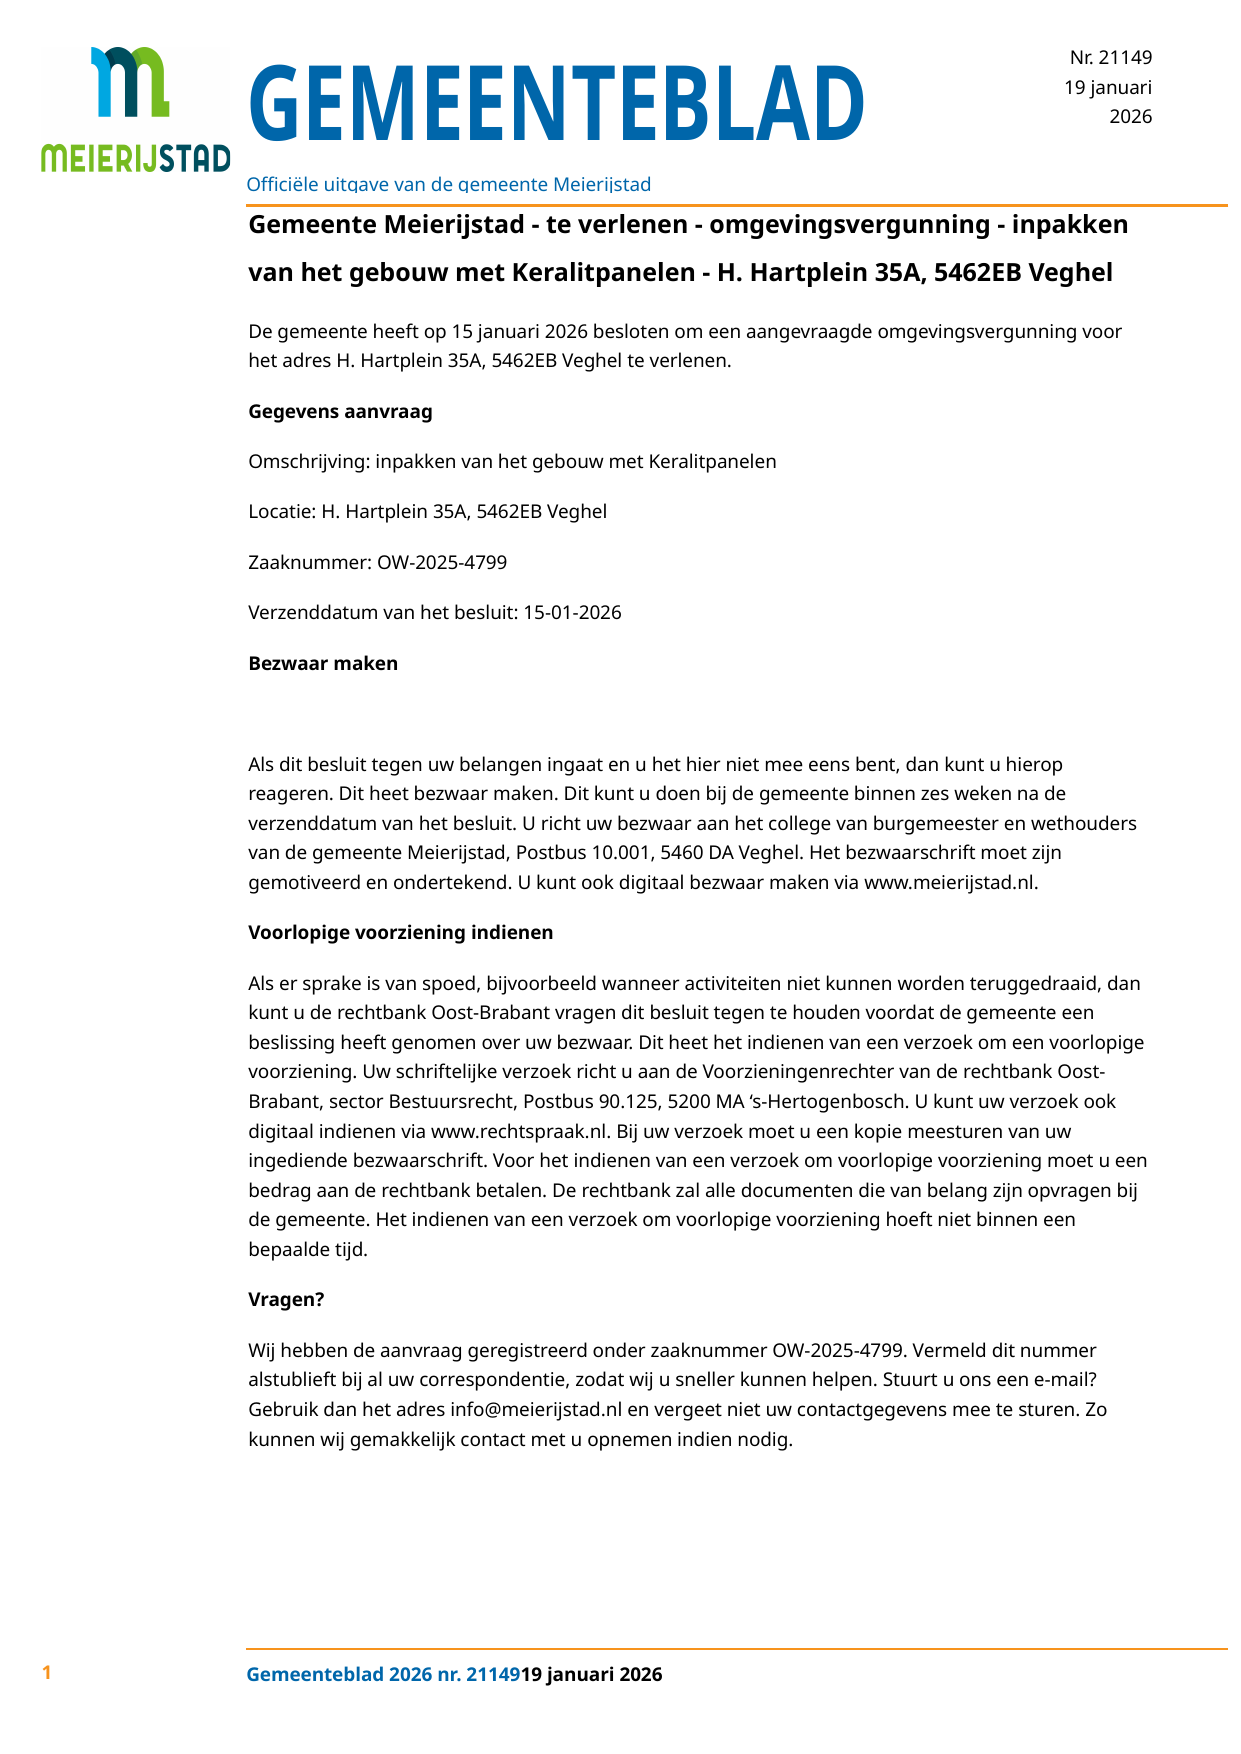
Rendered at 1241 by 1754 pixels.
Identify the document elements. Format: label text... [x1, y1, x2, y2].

text Voorlopige voorziening indienen [248, 919, 1152, 945]
text Wij hebben de aanvraag geregistreerd onder zaaknummer OW-2025-4799. Vermeld dit nummer alstublieft bij al uw correspondentie, zodat wij u sneller kunnen helpen. Stuurt u ons een e-mail? Gebruik dan het adres info@meierijstad.nl en vergeet niet uw contactgegevens mee te sturen. Zo kunnen wij gemakkelijk contact met u opnemen indien nodig. [248, 1337, 1152, 1452]
text Bezwaar maken [248, 650, 1152, 676]
text De gemeente heeft op 15 januari 2026 besloten om een aangevraagde omgevingsvergunning voor het adres H. Hartplein 35A, 5462EB Veghel te verlenen. [248, 318, 1152, 373]
text Als er sprake is van spoed, bijvoorbeeld wanneer activiteiten niet kunnen worden teruggedraaid, dan kunt u de rechtbank Oost-Brabant vragen dit besluit tegen te houden voordat de gemeente een beslissing heeft genomen over uw bezwaar. Dit heet het indienen van een verzoek om een voorlopige voorziening. Uw schriftelijke verzoek richt u aan de Voorzieningenrechter van de rechtbank Oost-Brabant, sector Bestuursrecht, Postbus 90.125, 5200 MA ‘s-Hertogenbosch. U kunt uw verzoek ook digitaal indienen via www.rechtspraak.nl. Bij uw verzoek moet u een kopie meesturen van uw ingediende bezwaarschrift. Voor het indienen van een verzoek om voorlopige voorziening moet u een bedrag aan de rechtbank betalen. De rechtbank zal alle documenten die van belang zijn opvragen bij de gemeente. Het indienen van een verzoek om voorlopige voorziening hoeft niet binnen een bepaalde tijd. [248, 970, 1152, 1262]
text Als dit besluit tegen uw belangen ingaat en u het hier niet mee eens bent, dan kunt u hierop reageren. Dit heet bezwaar maken. Dit kunt u doen bij de gemeente binnen zes weken na de verzenddatum van het besluit. U richt uw bezwaar aan het college van burgemeester en wethouders van de gemeente Meierijstad, Postbus 10.001, 5460 DA Veghel. Het bezwaarschrift moet zijn gemotiveerd en ondertekend. U kunt ook digitaal bezwaar maken via www.meierijstad.nl. [248, 751, 1152, 895]
picture [41, 47, 231, 172]
text Zaaknummer: OW-2025-4799 [248, 549, 1152, 575]
text Gemeente Meierijstad - te verlenen - omgevingsvergunning - inpakken van het gebouw met Keralitpanelen - H. Hartplein 35A, 5462EB Veghel [248, 207, 1152, 288]
text Gegevens aanvraag [248, 398, 1152, 424]
text Verzenddatum van het besluit: 15-01-2026 [248, 599, 1152, 625]
text Locatie: H. Hartplein 35A, 5462EB Veghel [248, 499, 1152, 524]
text Vragen? [248, 1287, 1152, 1312]
text Omschrijving: inpakken van het gebouw met Keralitpanelen [248, 448, 1152, 474]
